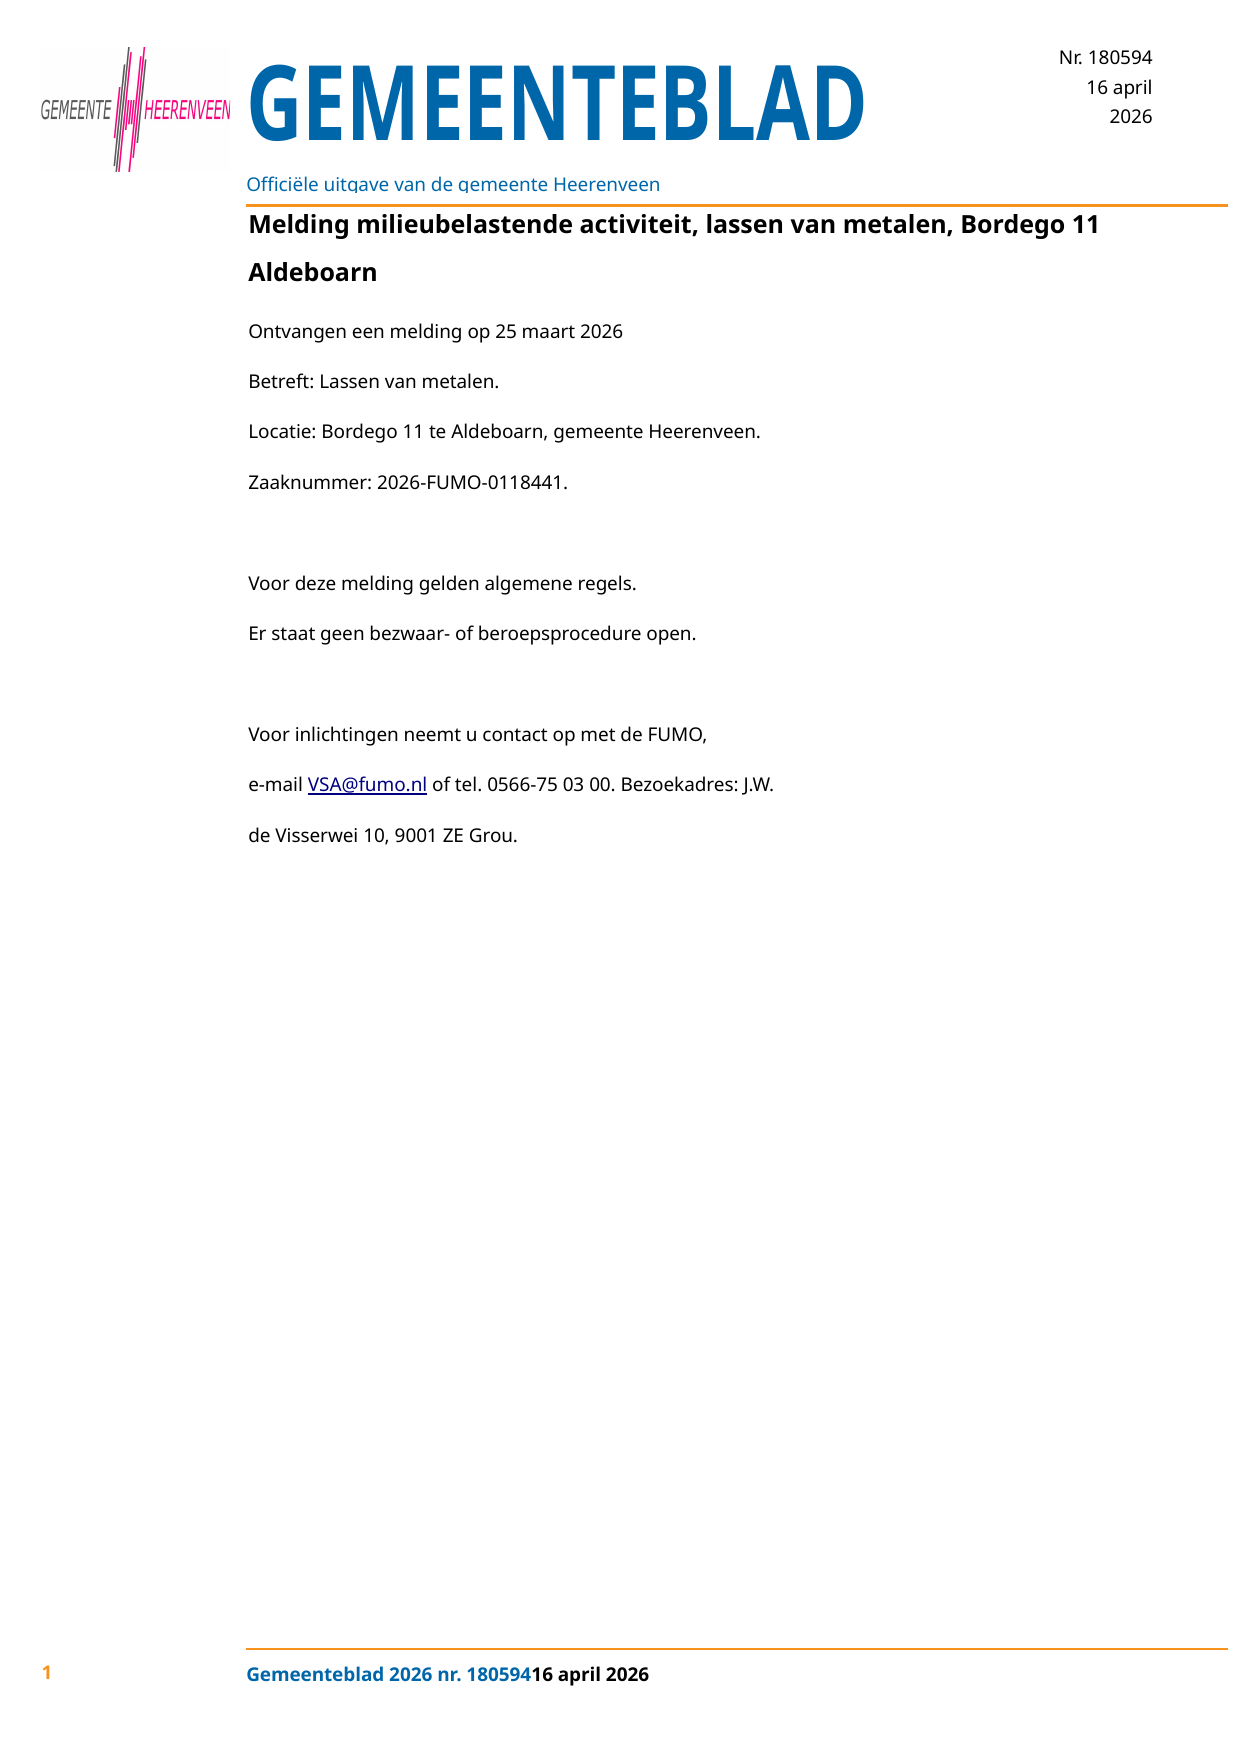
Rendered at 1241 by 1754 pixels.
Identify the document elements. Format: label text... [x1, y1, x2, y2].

text Zaaknummer: 2026-FUMO-0118441. [248, 469, 1152, 495]
text Melding milieubelastende activiteit, lassen van metalen, Bordego 11 Aldeboarn [248, 207, 1152, 288]
text Betreft: Lassen van metalen. [248, 368, 1152, 394]
text Locatie: Bordego 11 te Aldeboarn, gemeente Heerenveen. [248, 419, 1152, 444]
text e-mail VSA@fumo.nl of tel. 0566-75 03 00. Bezoekadres: J.W. [248, 772, 1152, 797]
text Voor deze melding gelden algemene regels. [248, 570, 1152, 596]
picture [41, 47, 231, 172]
text Voor inlichtingen neemt u contact op met de FUMO, [248, 721, 1152, 747]
text Er staat geen bezwaar- of beroepsprocedure open. [248, 620, 1152, 646]
text de Visserwei 10, 9001 ZE Grou. [248, 822, 1152, 848]
text Ontvangen een melding op 25 maart 2026 [248, 318, 1152, 344]
